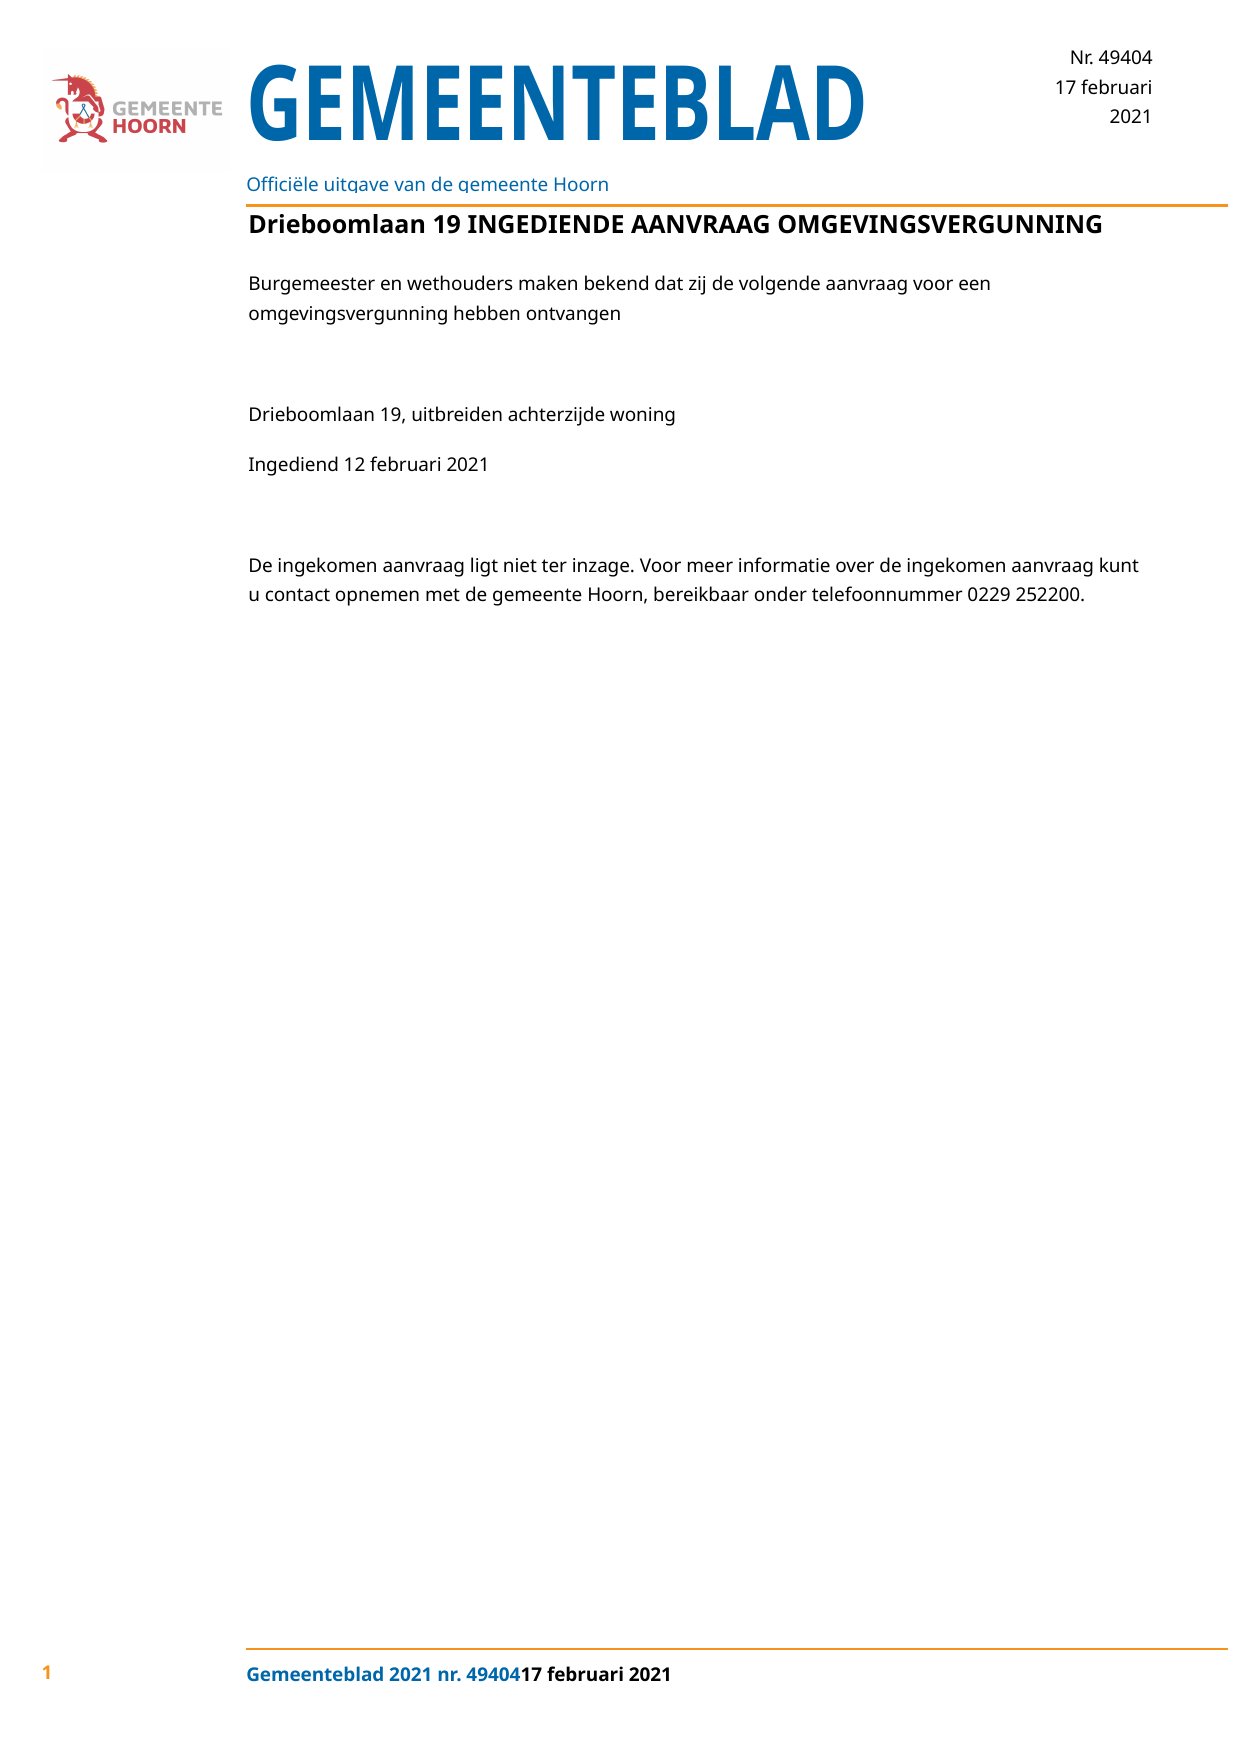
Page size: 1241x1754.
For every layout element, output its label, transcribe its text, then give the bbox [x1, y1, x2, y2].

text Ingediend 12 februari 2021 [248, 451, 1152, 477]
picture [41, 47, 231, 172]
text Drieboomlaan 19, uitbreiden achterzijde woning [248, 401, 1152, 426]
text Drieboomlaan 19 INGEDIENDE AANVRAAG OMGEVINGSVERGUNNING [248, 207, 1152, 241]
text Burgemeester en wethouders maken bekend dat zij de volgende aanvraag voor een omgevingsvergunning hebben ontvangen [248, 270, 1152, 326]
text De ingekomen aanvraag ligt niet ter inzage. Voor meer informatie over de ingekomen aanvraag kunt u contact opnemen met de gemeente Hoorn, bereikbaar onder telefoonnummer 0229 252200. [248, 552, 1152, 607]
